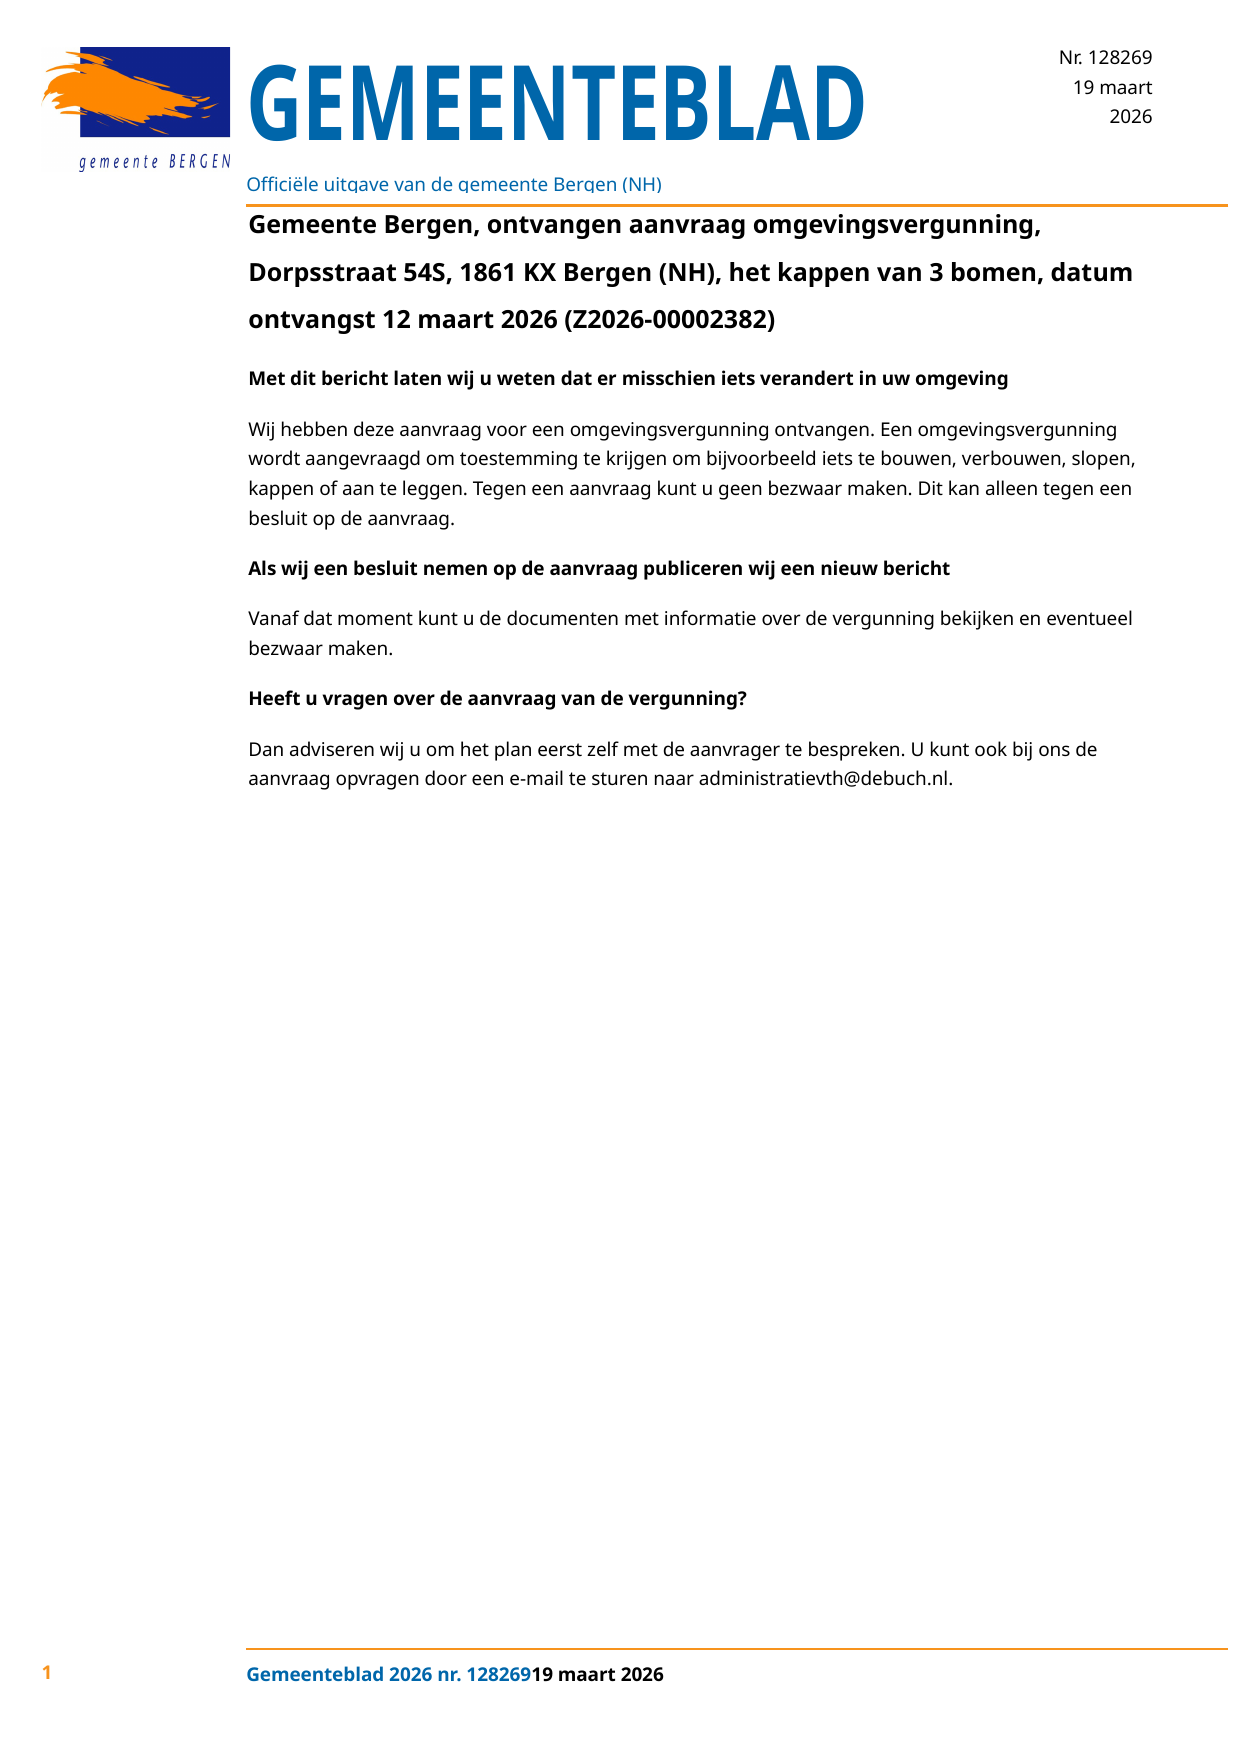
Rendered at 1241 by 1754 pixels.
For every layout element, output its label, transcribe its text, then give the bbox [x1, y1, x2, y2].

text Met dit bericht laten wij u weten dat er misschien iets verandert in uw omgeving [248, 366, 1152, 391]
text Vanaf dat moment kunt u de documenten met informatie over de vergunning bekijken en eventueel bezwaar maken. [248, 606, 1152, 661]
text Als wij een besluit nemen op de aanvraag publiceren wij een nieuw bericht [248, 555, 1152, 581]
text Dan adviseren wij u om het plan eerst zelf met de aanvrager te bespreken. U kunt ook bij ons de aanvraag opvragen door een e-mail te sturen naar administratievth@debuch.nl. [248, 736, 1152, 791]
text Heeft u vragen over de aanvraag van de vergunning? [248, 686, 1152, 711]
picture [41, 47, 231, 172]
text Gemeente Bergen, ontvangen aanvraag omgevingsvergunning, Dorpsstraat 54S, 1861 KX Bergen (NH), het kappen van 3 bomen, datum ontvangst 12 maart 2026 (Z2026-00002382) [248, 207, 1152, 336]
text Wij hebben deze aanvraag voor een omgevingsvergunning ontvangen. Een omgevingsvergunning wordt aangevraagd om toestemming te krijgen om bijvoorbeeld iets te bouwen, verbouwen, slopen, kappen of aan te leggen. Tegen een aanvraag kunt u geen bezwaar maken. Dit kan alleen tegen een besluit op de aanvraag. [248, 416, 1152, 530]
